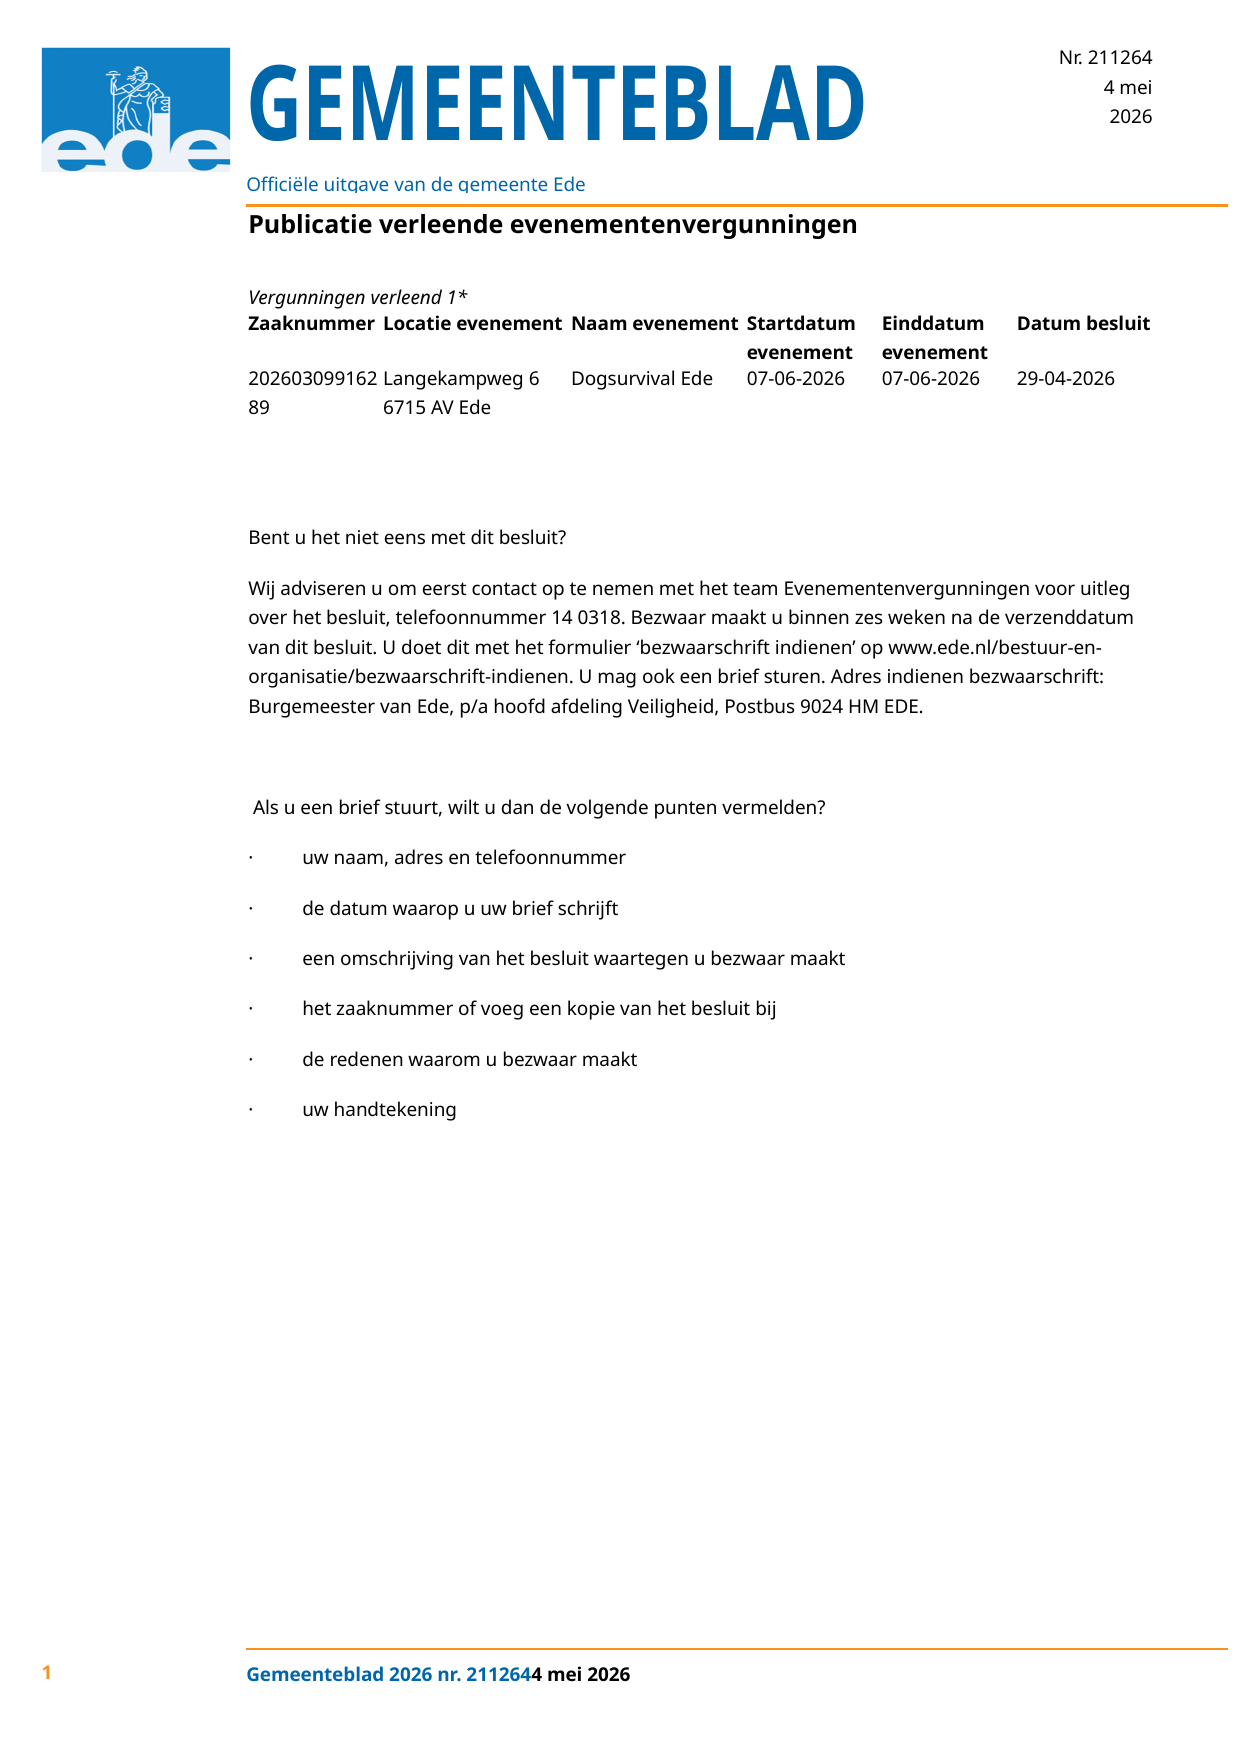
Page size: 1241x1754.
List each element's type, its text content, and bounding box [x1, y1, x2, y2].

text Publicatie verleende evenementenvergunningen [248, 207, 1152, 241]
table_cell 07-06-2026 [882, 365, 1017, 420]
text · uw handtekening [248, 1096, 1152, 1122]
text Bent u het niet eens met dit besluit? [248, 524, 1152, 550]
table_cell 20260309916289 [248, 365, 383, 420]
table_cell 29-04-2026 [1017, 365, 1152, 420]
text Vergunningen verleend 1* [248, 284, 1152, 309]
table_header Zaaknummer [248, 310, 383, 365]
table_header Datum besluit [1017, 310, 1152, 365]
picture [41, 47, 231, 172]
table_cell 07-06-2026 [747, 365, 882, 420]
text · de redenen waarom u bezwaar maakt [248, 1046, 1152, 1072]
table_header Naam evenement [571, 310, 747, 365]
table_header Startdatum evenement [747, 310, 882, 365]
text Als u een brief stuurt, wilt u dan de volgende punten vermelden? [248, 794, 1152, 820]
text Wij adviseren u om eerst contact op te nemen met het team Evenementenvergunningen voor uitleg over het besluit, telefoonnummer 14 0318. Bezwaar maakt u binnen zes weken na de verzenddatum van dit besluit. U doet dit met het formulier ‘bezwaarschrift indienen’ op www.ede.nl/bestuur-en-organisatie/bezwaarschrift-indienen. U mag ook een brief sturen. Adres indienen bezwaarschrift: Burgemeester van Ede, p/a hoofd afdeling Veiligheid, Postbus 9024 HM EDE. [248, 575, 1152, 719]
text · uw naam, adres en telefoonnummer [248, 844, 1152, 870]
table_header Einddatum evenement [882, 310, 1017, 365]
table_header Locatie evenement [383, 310, 571, 365]
text · een omschrijving van het besluit waartegen u bezwaar maakt [248, 945, 1152, 971]
text · de datum waarop u uw brief schrijft [248, 895, 1152, 921]
text · het zaaknummer of voeg een kopie van het besluit bij [248, 996, 1152, 1021]
table_cell Dogsurvival Ede [571, 365, 747, 420]
table_cell Langekampweg 6 6715 AV Ede [383, 365, 571, 420]
